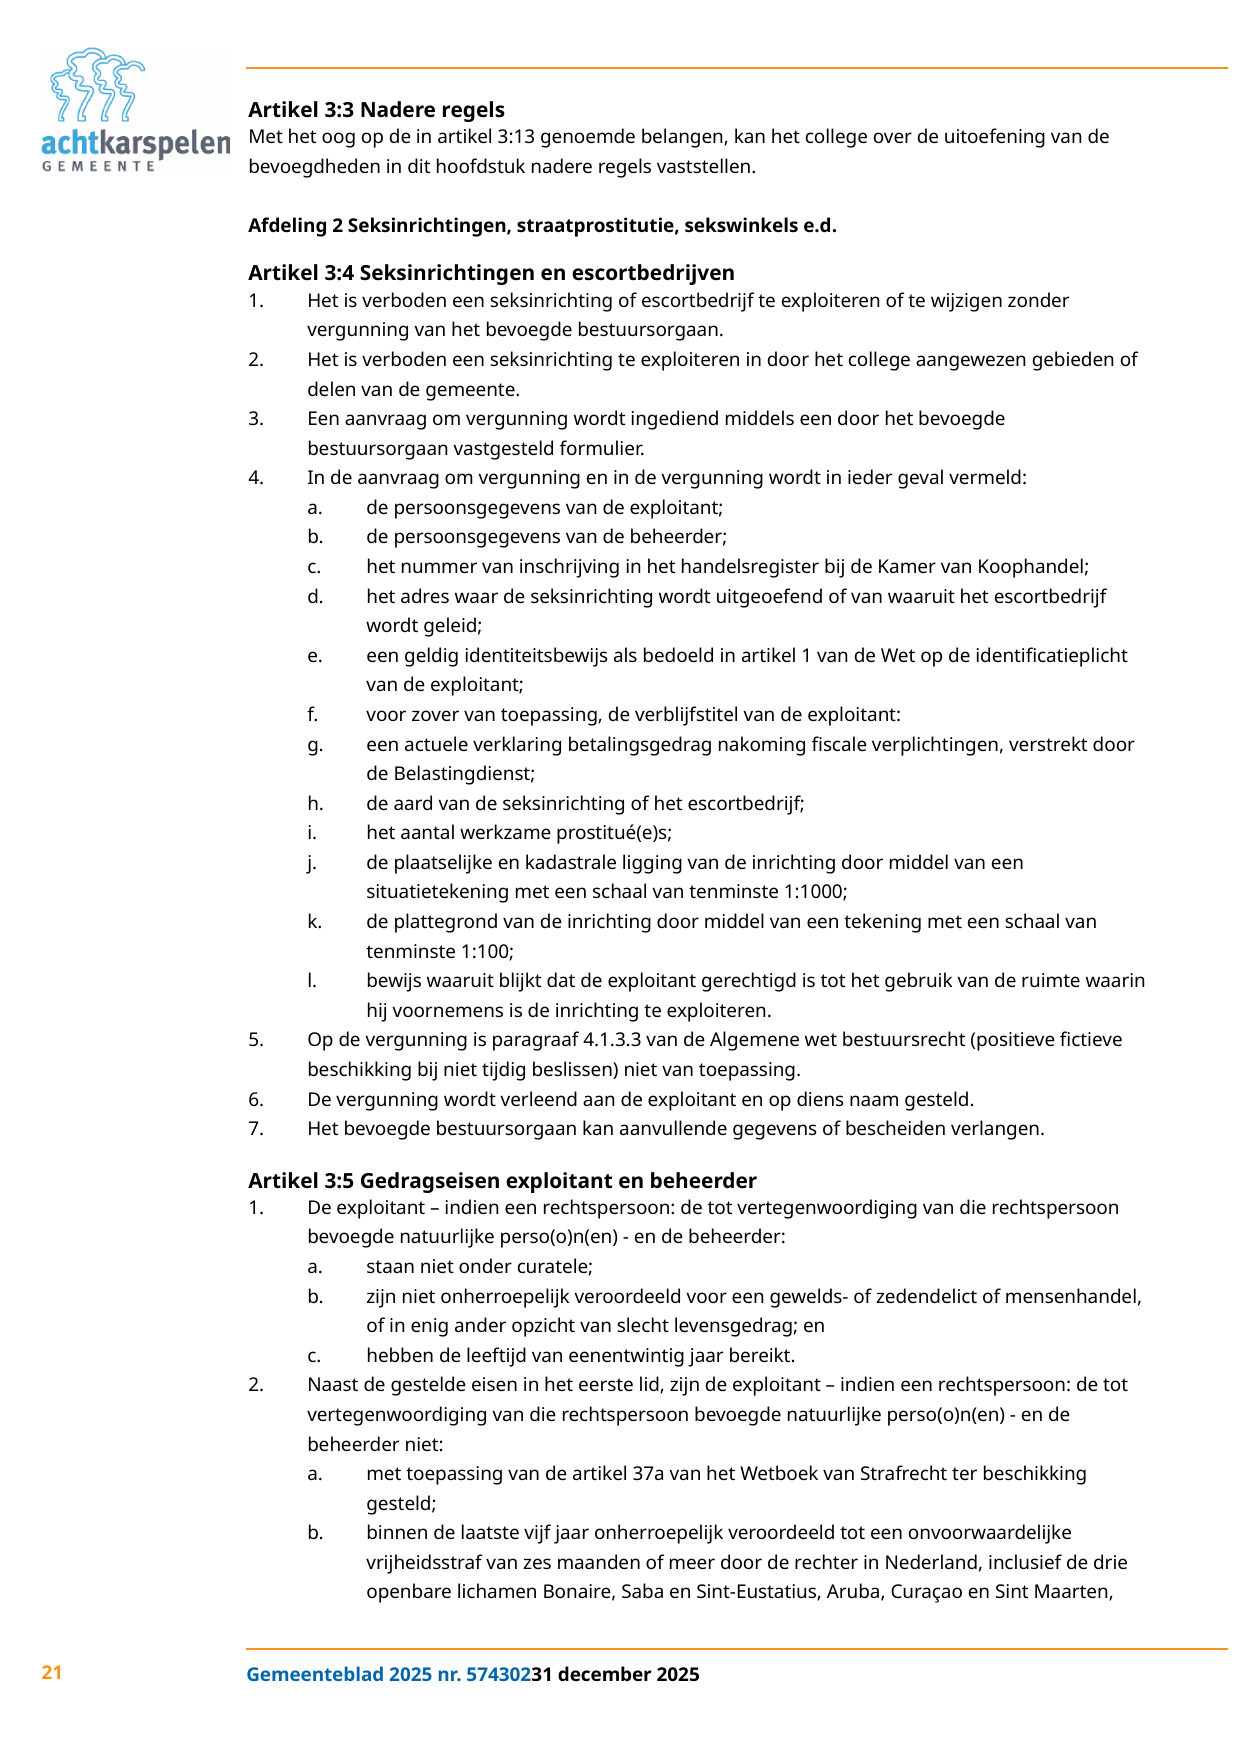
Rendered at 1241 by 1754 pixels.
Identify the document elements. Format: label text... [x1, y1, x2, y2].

list een geldig identiteitsbewijs als bedoeld in artikel 1 van de Wet op de identificatieplicht van de exploitant; [307, 642, 1152, 697]
text Afdeling 2 Seksinrichtingen, straatprostitutie, sekswinkels e.d. [248, 212, 1152, 238]
list de aard van de seksinrichting of het escortbedrijf; [307, 790, 1152, 816]
text Artikel 3:5 Gedragseisen exploitant en beheerder [248, 1166, 1152, 1194]
list het aantal werkzame prostitué(e)s; [307, 819, 1152, 845]
list een actuele verklaring betalingsgedrag nakoming fiscale verplichtingen, verstrekt door de Belastingdienst; [307, 731, 1152, 786]
list Naast de gestelde eisen in het eerste lid, zijn de exploitant – indien een rechtspersoon: de tot vertegenwoordiging van die rechtspersoon bevoegde natuurlijke perso(o)n(en) - en de beheerder niet: [248, 1372, 1152, 1457]
list Een aanvraag om vergunning wordt ingediend middels een door het bevoegde bestuursorgaan vastgesteld formulier. [248, 405, 1152, 461]
list het adres waar de seksinrichting wordt uitgeoefend of van waaruit het escortbedrijf wordt geleid; [307, 583, 1152, 638]
list de plaatselijke en kadastrale ligging van de inrichting door middel van een situatietekening met een schaal van tenminste 1:1000; [307, 849, 1152, 904]
list binnen de laatste vijf jaar onherroepelijk veroordeeld tot een onvoorwaardelijke vrijheidsstraf van zes maanden of meer door de rechter in Nederland, inclusief de drie openbare lichamen Bonaire, Saba en Sint-Eustatius, Aruba, Curaçao en Sint Maarten, [307, 1519, 1152, 1604]
list De exploitant – indien een rechtspersoon: de tot vertegenwoordiging van die rechtspersoon bevoegde natuurlijke perso(o)n(en) - en de beheerder: [248, 1194, 1152, 1249]
list bewijs waaruit blijkt dat de exploitant gerechtigd is tot het gebruik van de ruimte waarin hij voornemens is de inrichting te exploiteren. [307, 967, 1152, 1023]
text Artikel 3:3 Nadere regels [248, 95, 1152, 123]
list In de aanvraag om vergunning en in de vergunning wordt in ieder geval vermeld: [248, 464, 1152, 490]
list het nummer van inschrijving in het handelsregister bij de Kamer van Koophandel; [307, 553, 1152, 579]
list Op de vergunning is paragraaf 4.1.3.3 van de Algemene wet bestuursrecht (positieve fictieve beschikking bij niet tijdig beslissen) niet van toepassing. [248, 1027, 1152, 1082]
list de persoonsgegevens van de exploitant; [307, 494, 1152, 520]
list de plattegrond van de inrichting door middel van een tekening met een schaal van tenminste 1:100; [307, 908, 1152, 963]
list Het is verboden een seksinrichting te exploiteren in door het college aangewezen gebieden of delen van de gemeente. [248, 346, 1152, 401]
list De vergunning wordt verleend aan de exploitant en op diens naam gesteld. [248, 1086, 1152, 1111]
list zijn niet onherroepelijk veroordeeld voor een gewelds- of zedendelict of mensenhandel, of in enig ander opzicht van slecht levensgedrag; en [307, 1283, 1152, 1338]
list voor zover van toepassing, de verblijfstitel van de exploitant: [307, 701, 1152, 727]
list hebben de leeftijd van eenentwintig jaar bereikt. [307, 1342, 1152, 1368]
picture [41, 47, 231, 172]
list Het is verboden een seksinrichting of escortbedrijf te exploiteren of te wijzigen zonder vergunning van het bevoegde bestuursorgaan. [248, 287, 1152, 342]
list de persoonsgegevens van de beheerder; [307, 524, 1152, 549]
text Met het oog op de in artikel 3:13 genoemde belangen, kan het college over de uitoefening van de bevoegdheden in dit hoofdstuk nadere regels vaststellen. [248, 123, 1152, 178]
list Het bevoegde bestuursorgaan kan aanvullende gegevens of bescheiden verlangen. [248, 1115, 1152, 1141]
list met toepassing van de artikel 37a van het Wetboek van Strafrecht ter beschikking gesteld; [307, 1460, 1152, 1516]
list staan niet onder curatele; [307, 1253, 1152, 1279]
text Artikel 3:4 Seksinrichtingen en escortbedrijven [248, 258, 1152, 287]
